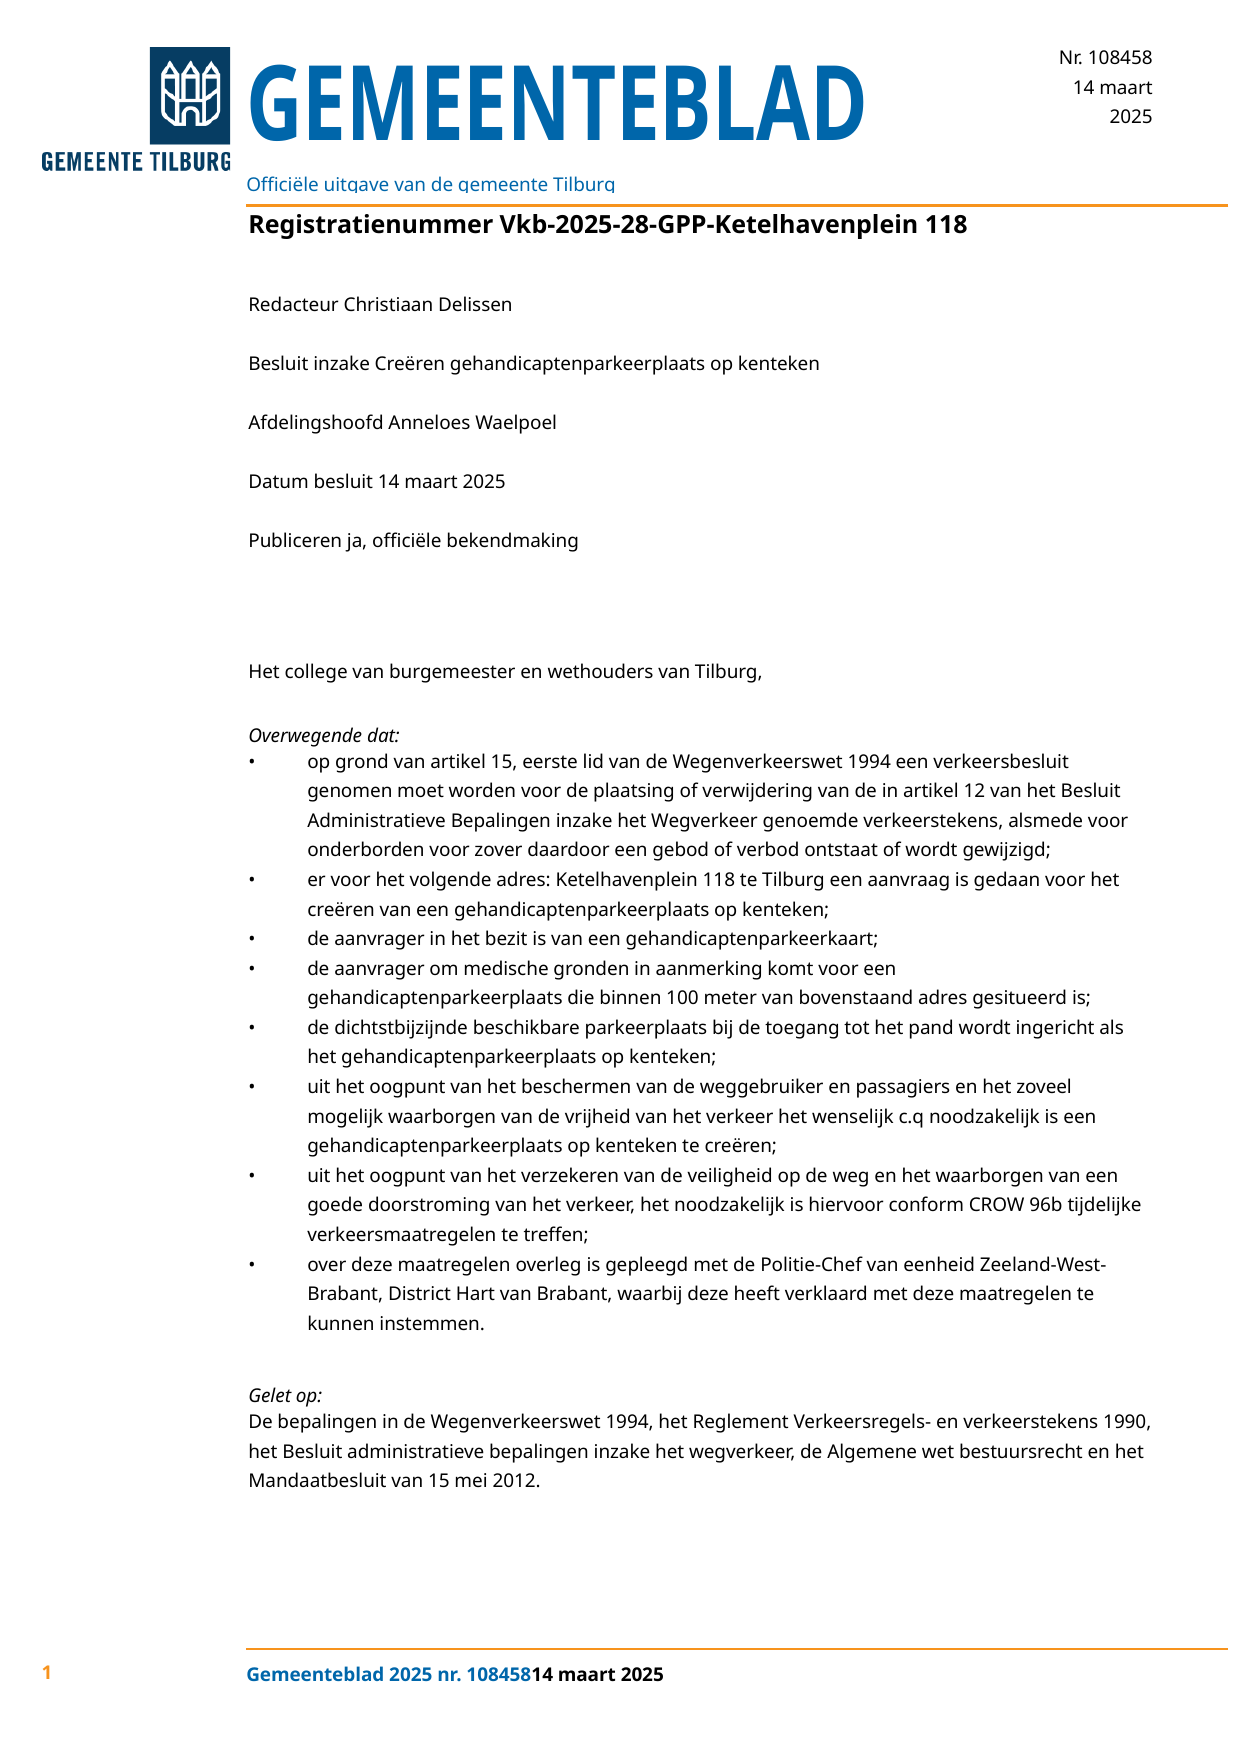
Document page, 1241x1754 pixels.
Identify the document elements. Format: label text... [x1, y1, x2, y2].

list er voor het volgende adres: Ketelhavenplein 118 te Tilburg een aanvraag is gedaan voor het creëren van een gehandicaptenparkeerplaats op kenteken; [248, 866, 1152, 921]
text Besluit inzake Creëren gehandicaptenparkeerplaats op kenteken [248, 350, 1152, 376]
list de dichtstbijzijnde beschikbare parkeerplaats bij de toegang tot het pand wordt ingericht als het gehandicaptenparkeerplaats op kenteken; [248, 1014, 1152, 1069]
list op grond van artikel 15, eerste lid van de Wegenverkeerswet 1994 een verkeersbesluit genomen moet worden voor de plaatsing of verwijdering van de in artikel 12 van het Besluit Administratieve Bepalingen inzake het Wegverkeer genoemde verkeerstekens, alsmede voor onderborden voor zover daardoor een gebod of verbod ontstaat of wordt gewijzigd; [248, 748, 1152, 862]
text Gelet op: [248, 1383, 1152, 1408]
list de aanvrager om medische gronden in aanmerking komt voor een gehandicaptenparkeerplaats die binnen 100 meter van bovenstaand adres gesitueerd is; [248, 955, 1152, 1010]
text Het college van burgemeester en wethouders van Tilburg, [248, 658, 1152, 684]
text Overwegende dat: [248, 722, 1152, 748]
text Datum besluit 14 maart 2025 [248, 468, 1152, 494]
text De bepalingen in de Wegenverkeerswet 1994, het Reglement Verkeersregels- en verkeerstekens 1990, het Besluit administratieve bepalingen inzake het wegverkeer, de Algemene wet bestuursrecht en het Mandaatbesluit van 15 mei 2012. [248, 1408, 1152, 1493]
list uit het oogpunt van het beschermen van de weggebruiker en passagiers en het zoveel mogelijk waarborgen van de vrijheid van het verkeer het wenselijk c.q noodzakelijk is een gehandicaptenparkeerplaats op kenteken te creëren; [248, 1073, 1152, 1158]
list uit het oogpunt van het verzekeren van de veiligheid op de weg en het waarborgen van een goede doorstroming van het verkeer, het noodzakelijk is hiervoor conform CROW 96b tijdelijke verkeersmaatregelen te treffen; [248, 1162, 1152, 1247]
text Redacteur Christiaan Delissen [248, 291, 1152, 317]
text Afdelingshoofd Anneloes Waelpoel [248, 409, 1152, 435]
picture [41, 47, 231, 172]
list de aanvrager in het bezit is van een gehandicaptenparkeerkaart; [248, 925, 1152, 951]
list over deze maatregelen overleg is gepleegd met de Politie-Chef van eenheid Zeeland-West-Brabant, District Hart van Brabant, waarbij deze heeft verklaard met deze maatregelen te kunnen instemmen. [248, 1251, 1152, 1336]
text Registratienummer Vkb-2025-28-GPP-Ketelhavenplein 118 [248, 207, 1152, 241]
text Publiceren ja, officiële bekendmaking [248, 528, 1152, 553]
